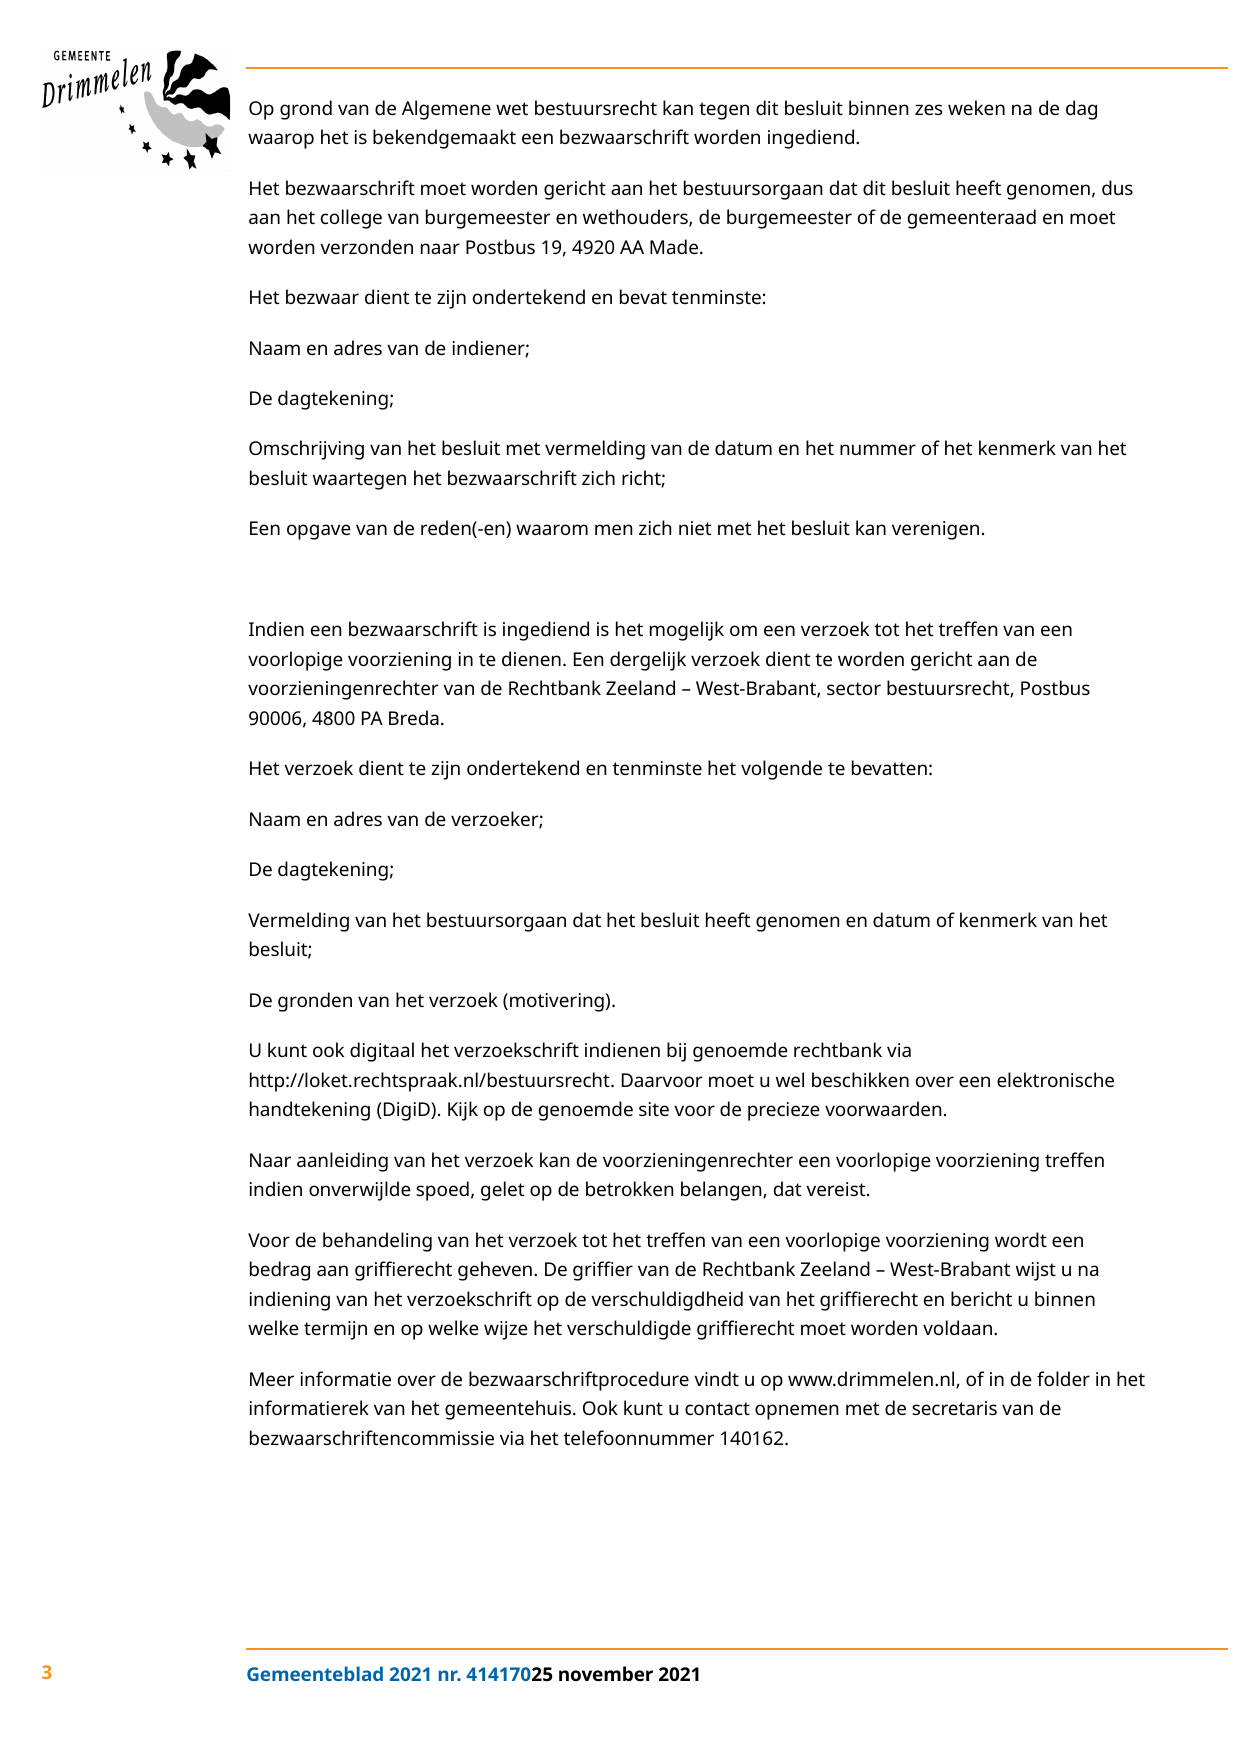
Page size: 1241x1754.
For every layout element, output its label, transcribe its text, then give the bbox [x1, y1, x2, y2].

text De dagtekening; [248, 385, 1152, 411]
text Indien een bezwaarschrift is ingediend is het mogelijk om een verzoek tot het treffen van een voorlopige voorziening in te dienen. Een dergelijk verzoek dient te worden gericht aan de voorzieningenrechter van de Rechtbank Zeeland – West-Brabant, sector bestuursrecht, Postbus 90006, 4800 PA Breda. [248, 616, 1152, 731]
text U kunt ook digitaal het verzoekschrift indienen bij genoemde rechtbank via http://loket.rechtspraak.nl/bestuursrecht. Daarvoor moet u wel beschikken over een elektronische handtekening (DigiD). Kijk op de genoemde site voor de precieze voorwaarden. [248, 1037, 1152, 1122]
text Naam en adres van de indiener; [248, 335, 1152, 361]
text Naar aanleiding van het verzoek kan de voorzieningenrechter een voorlopige voorziening treffen indien onverwijlde spoed, gelet op de betrokken belangen, dat vereist. [248, 1147, 1152, 1202]
text Voor de behandeling van het verzoek tot het treffen van een voorlopige voorziening wordt een bedrag aan griffierecht geheven. De griffier van de Rechtbank Zeeland – West-Brabant wijst u na indiening van het verzoekschrift op de verschuldigdheid van het griffierecht en bericht u binnen welke termijn en op welke wijze het verschuldigde griffierecht moet worden voldaan. [248, 1227, 1152, 1341]
text De gronden van het verzoek (motivering). [248, 987, 1152, 1013]
text Vermelding van het bestuursorgaan dat het besluit heeft genomen en datum of kenmerk van het besluit; [248, 907, 1152, 962]
picture [41, 47, 231, 172]
text De dagtekening; [248, 856, 1152, 882]
text Het bezwaar dient te zijn ondertekend en bevat tenminste: [248, 284, 1152, 310]
text Meer informatie over de bezwaarschriftprocedure vindt u op www.drimmelen.nl, of in de folder in het informatierek van het gemeentehuis. Ook kunt u contact opnemen met de secretaris van de bezwaarschriftencommissie via het telefoonnummer 140162. [248, 1366, 1152, 1451]
text Omschrijving van het besluit met vermelding van de datum en het nummer of het kenmerk van het besluit waartegen het bezwaarschrift zich richt; [248, 436, 1152, 491]
text Het verzoek dient te zijn ondertekend en tenminste het volgende te bevatten: [248, 756, 1152, 781]
text Naam en adres van de verzoeker; [248, 806, 1152, 832]
text Het bezwaarschrift moet worden gericht aan het bestuursorgaan dat dit besluit heeft genomen, dus aan het college van burgemeester en wethouders, de burgemeester of de gemeenteraad en moet worden verzonden naar Postbus 19, 4920 AA Made. [248, 175, 1152, 260]
text Een opgave van de reden(-en) waarom men zich niet met het besluit kan verenigen. [248, 516, 1152, 541]
text Op grond van de Algemene wet bestuursrecht kan tegen dit besluit binnen zes weken na de dag waarop het is bekendgemaakt een bezwaarschrift worden ingediend. [248, 95, 1152, 150]
